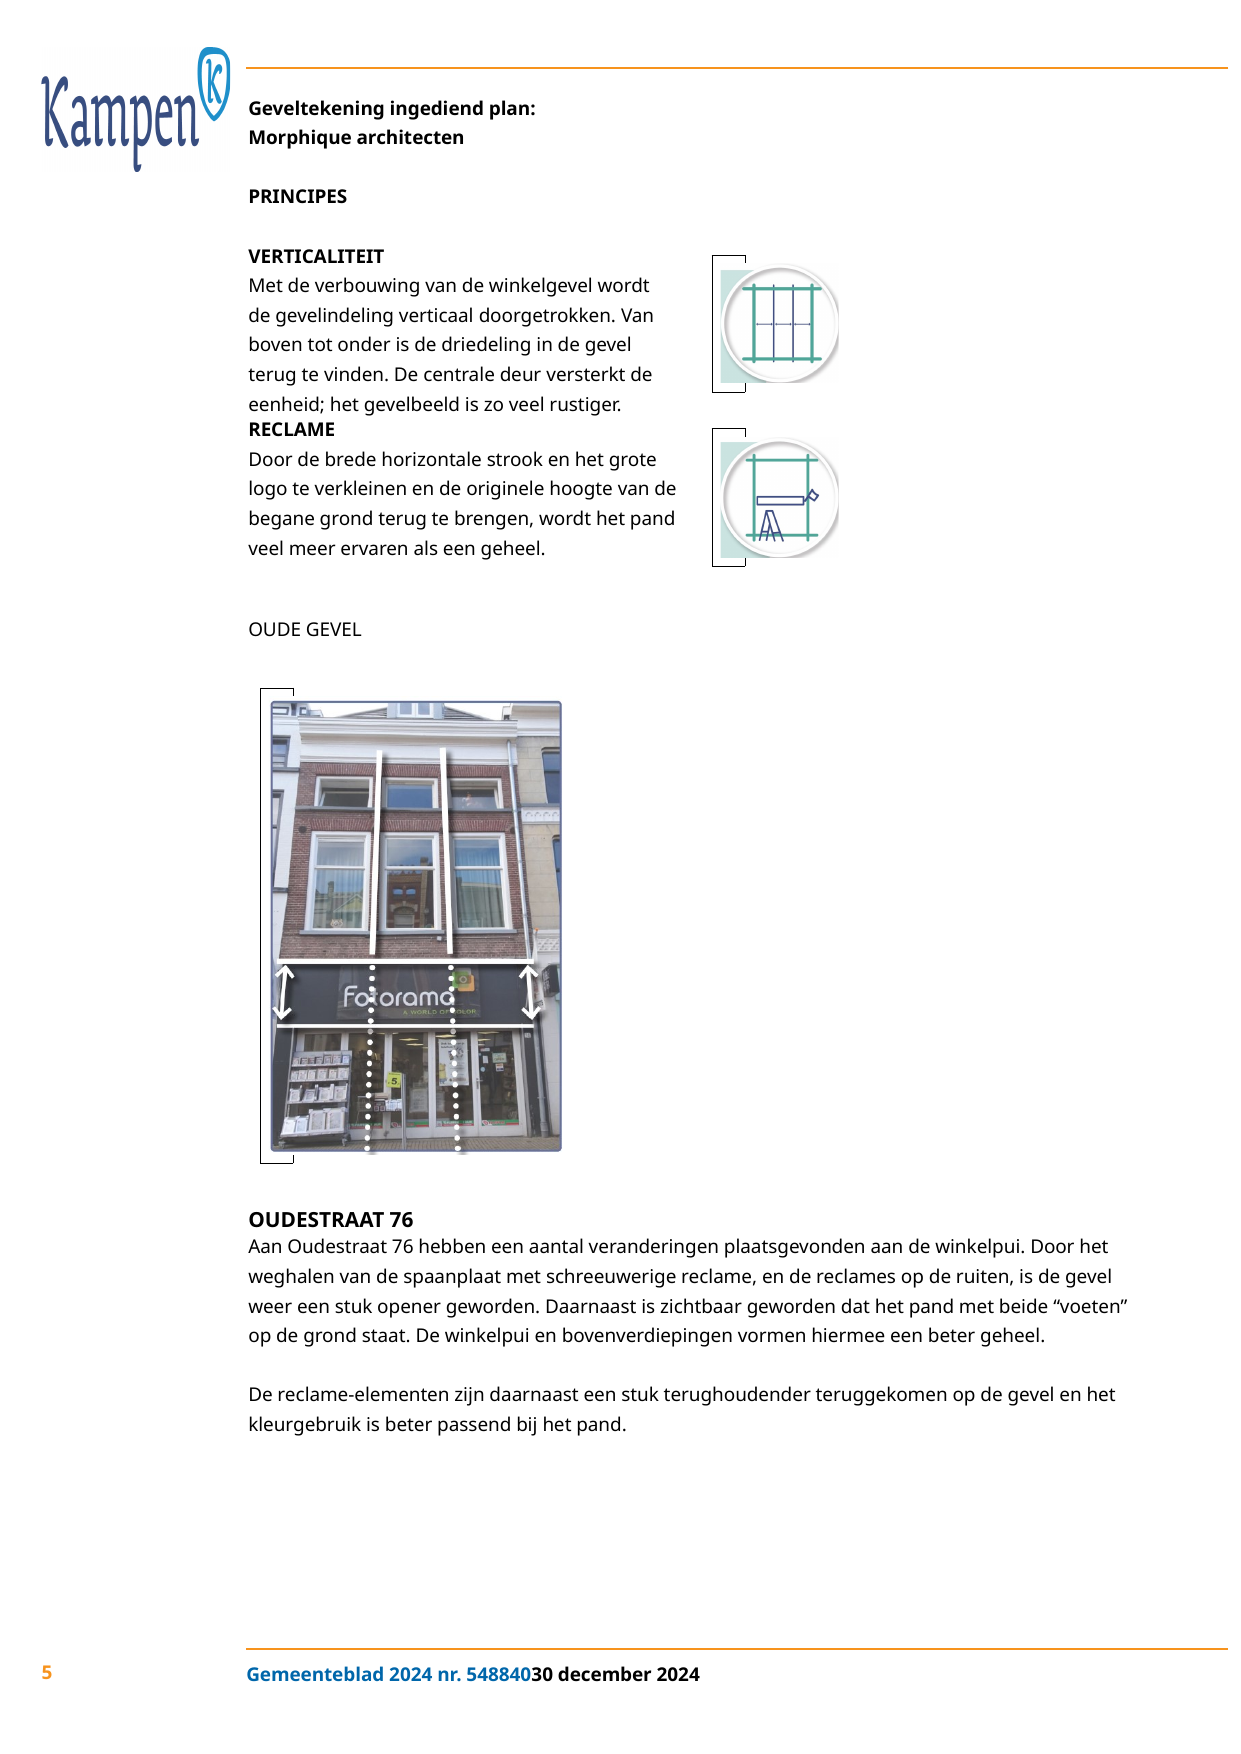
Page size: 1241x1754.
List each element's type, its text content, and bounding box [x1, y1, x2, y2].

table_cell RECLAME Door de brede horizontale strook en het grote logo te verkleinen en de originele hoogte van de begane grond terug te brengen, wordt het pand veel meer ervaren als een geheel. [248, 416, 700, 584]
text Geveltekening ingediend plan: [248, 95, 1152, 121]
table_header VERTICALITEIT Met de verbouwing van de winkelgevel wordt de gevelindeling verticaal doorgetrokken. Van boven tot onder is de driedeling in de gevel terug te vinden. De centrale deur versterkt de eenheid; het gevelbeeld is zo veel rustiger. [248, 243, 700, 416]
picture [720, 263, 839, 383]
picture [720, 437, 839, 558]
text OUDESTRAAT 76 [248, 1205, 1152, 1234]
text Morphique architecten [248, 124, 1152, 150]
picture [41, 47, 231, 172]
text OUDE GEVEL [248, 616, 1152, 642]
text De reclame-elementen zijn daarnaast een stuk terughoudender teruggekomen op de gevel en het kleurgebruik is beter passend bij het pand. [248, 1382, 1152, 1437]
text Aan Oudestraat 76 hebben een aantal veranderingen plaatsgevonden aan de winkelpui. Door het weghalen van de spaanplaat met schreeuwerige reclame, en de reclames op de ruiten, is de gevel weer een stuk opener geworden. Daarnaast is zichtbaar geworden dat het pand met beide “voeten” op de grond staat. De winkelpui en bovenverdiepingen vormen hiermee een beter geheel. [248, 1234, 1152, 1348]
table_header [700, 243, 1152, 416]
text PRINCIPES [248, 183, 1152, 209]
table_cell [700, 416, 1152, 584]
picture [268, 696, 565, 1155]
